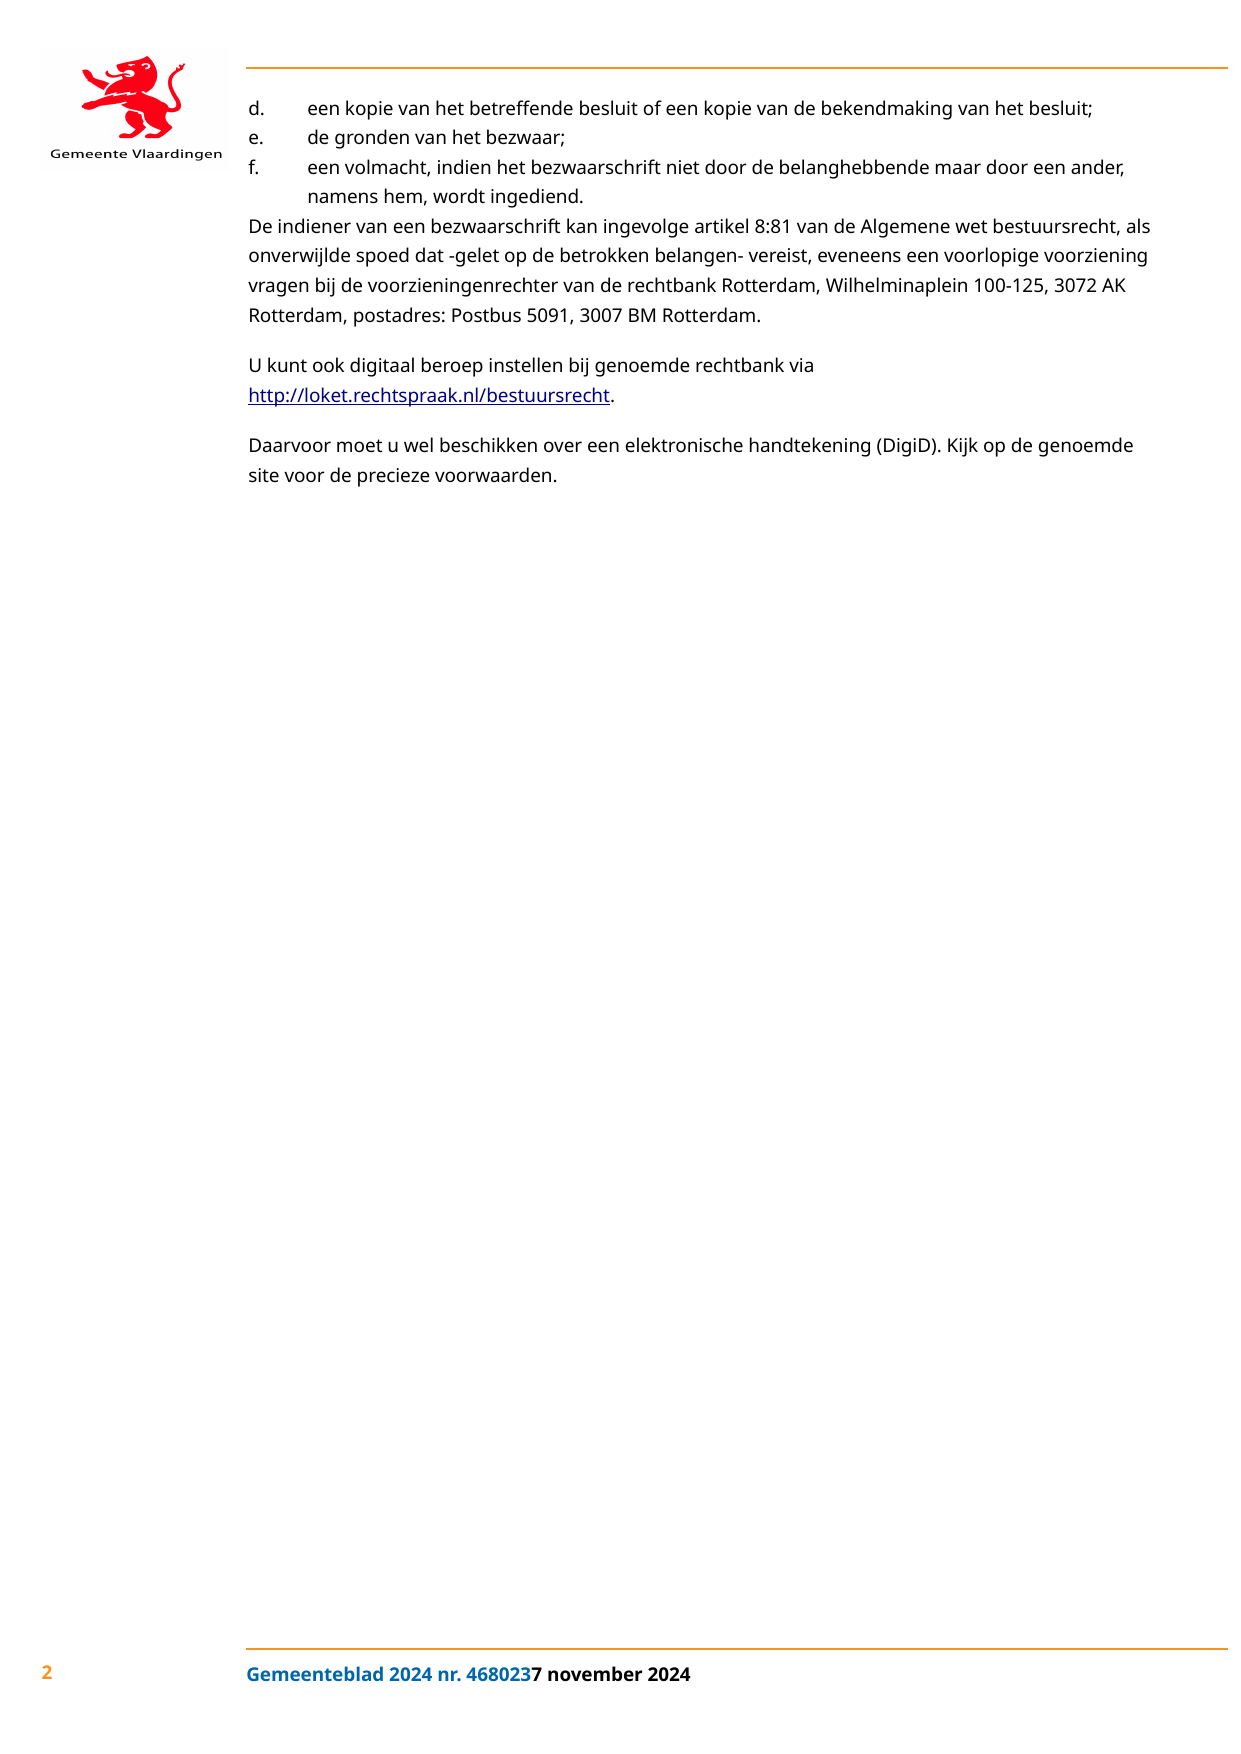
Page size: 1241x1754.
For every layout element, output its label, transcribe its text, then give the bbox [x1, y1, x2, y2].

list de gronden van het bezwaar; [248, 124, 1152, 150]
text U kunt ook digitaal beroep instellen bij genoemde rechtbank via http://loket.rechtspraak.nl/bestuursrecht. [248, 352, 1152, 408]
picture [41, 47, 231, 172]
list een volmacht, indien het bezwaarschrift niet door de belanghebbende maar door een ander, namens hem, wordt ingediend. [248, 154, 1152, 209]
list een kopie van het betreffende besluit of een kopie van de bekendmaking van het besluit; [248, 95, 1152, 121]
text Daarvoor moet u wel beschikken over een elektronische handtekening (DigiD). Kijk op de genoemde site voor de precieze voorwaarden. [248, 432, 1152, 488]
text De indiener van een bezwaarschrift kan ingevolge artikel 8:81 van de Algemene wet bestuursrecht, als onverwijlde spoed dat -gelet op de betrokken belangen- vereist, eveneens een voorlopige voorziening vragen bij de voorzieningenrechter van de rechtbank Rotterdam, Wilhelminaplein 100-125, 3072 AK Rotterdam, postadres: Postbus 5091, 3007 BM Rotterdam. [248, 213, 1152, 328]
